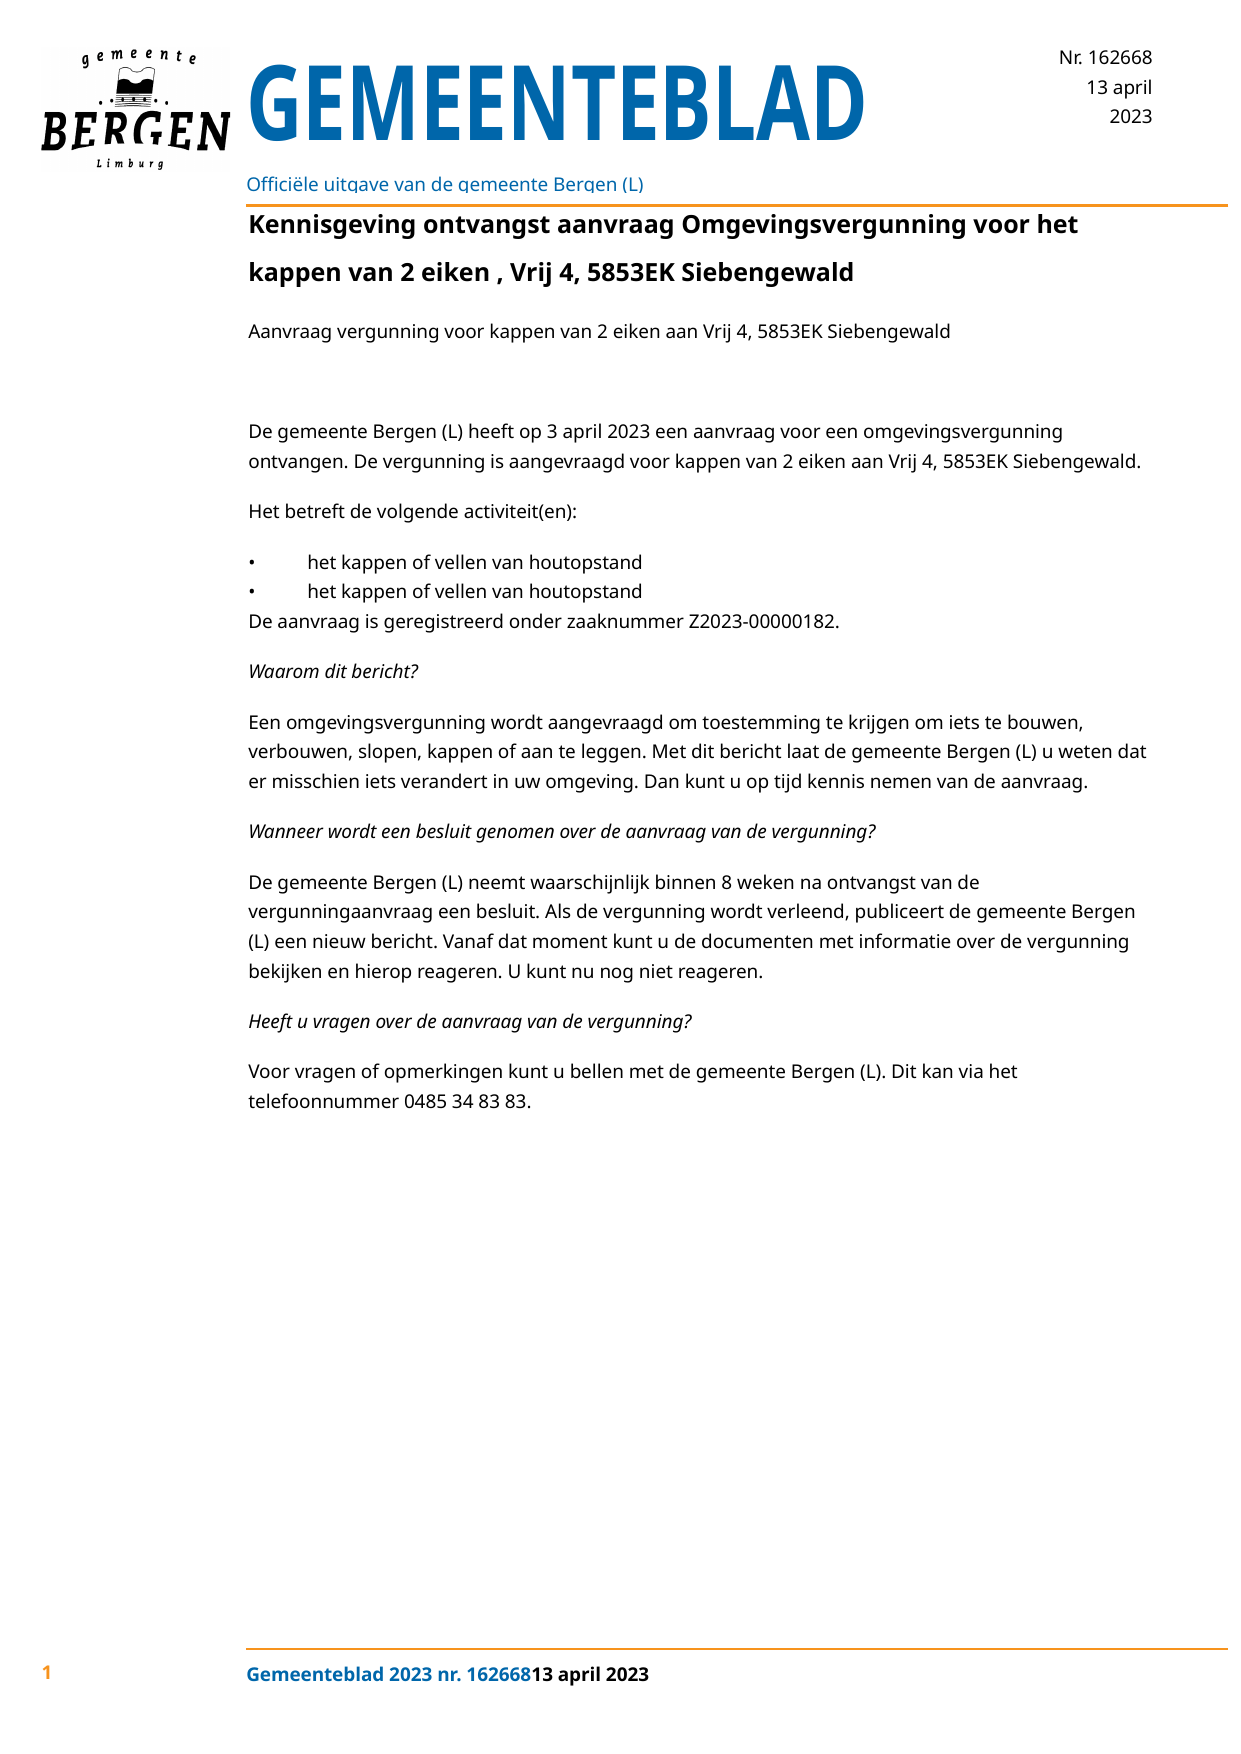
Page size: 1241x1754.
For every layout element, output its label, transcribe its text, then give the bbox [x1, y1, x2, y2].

list het kappen of vellen van houtopstand [248, 579, 1152, 604]
picture [41, 47, 231, 172]
text De gemeente Bergen (L) neemt waarschijnlijk binnen 8 weken na ontvangst van de vergunningaanvraag een besluit. Als de vergunning wordt verleend, publiceert de gemeente Bergen (L) een nieuw bericht. Vanaf dat moment kunt u de documenten met informatie over de vergunning bekijken en hierop reageren. U kunt nu nog niet reageren. [248, 869, 1152, 984]
text Waarom dit bericht? [248, 659, 1152, 684]
text Het betreft de volgende activiteit(en): [248, 499, 1152, 524]
text Heeft u vragen over de aanvraag van de vergunning? [248, 1008, 1152, 1034]
text Voor vragen of opmerkingen kunt u bellen met de gemeente Bergen (L). Dit kan via het telefoonnummer 0485 34 83 83. [248, 1059, 1152, 1114]
text De gemeente Bergen (L) heeft op 3 april 2023 een aanvraag voor een omgevingsvergunning ontvangen. De vergunning is aangevraagd voor kappen van 2 eiken aan Vrij 4, 5853EK Siebengewald. [248, 419, 1152, 474]
text Een omgevingsvergunning wordt aangevraagd om toestemming te krijgen om iets te bouwen, verbouwen, slopen, kappen of aan te leggen. Met dit bericht laat de gemeente Bergen (L) u weten dat er misschien iets verandert in uw omgeving. Dan kunt u op tijd kennis nemen van de aanvraag. [248, 709, 1152, 794]
text Kennisgeving ontvangst aanvraag Omgevingsvergunning voor het kappen van 2 eiken , Vrij 4, 5853EK Siebengewald [248, 207, 1152, 288]
list het kappen of vellen van houtopstand [248, 549, 1152, 575]
text De aanvraag is geregistreerd onder zaaknummer Z2023-00000182. [248, 608, 1152, 634]
text Aanvraag vergunning voor kappen van 2 eiken aan Vrij 4, 5853EK Siebengewald [248, 318, 1152, 344]
text Wanneer wordt een besluit genomen over de aanvraag van de vergunning? [248, 819, 1152, 844]
